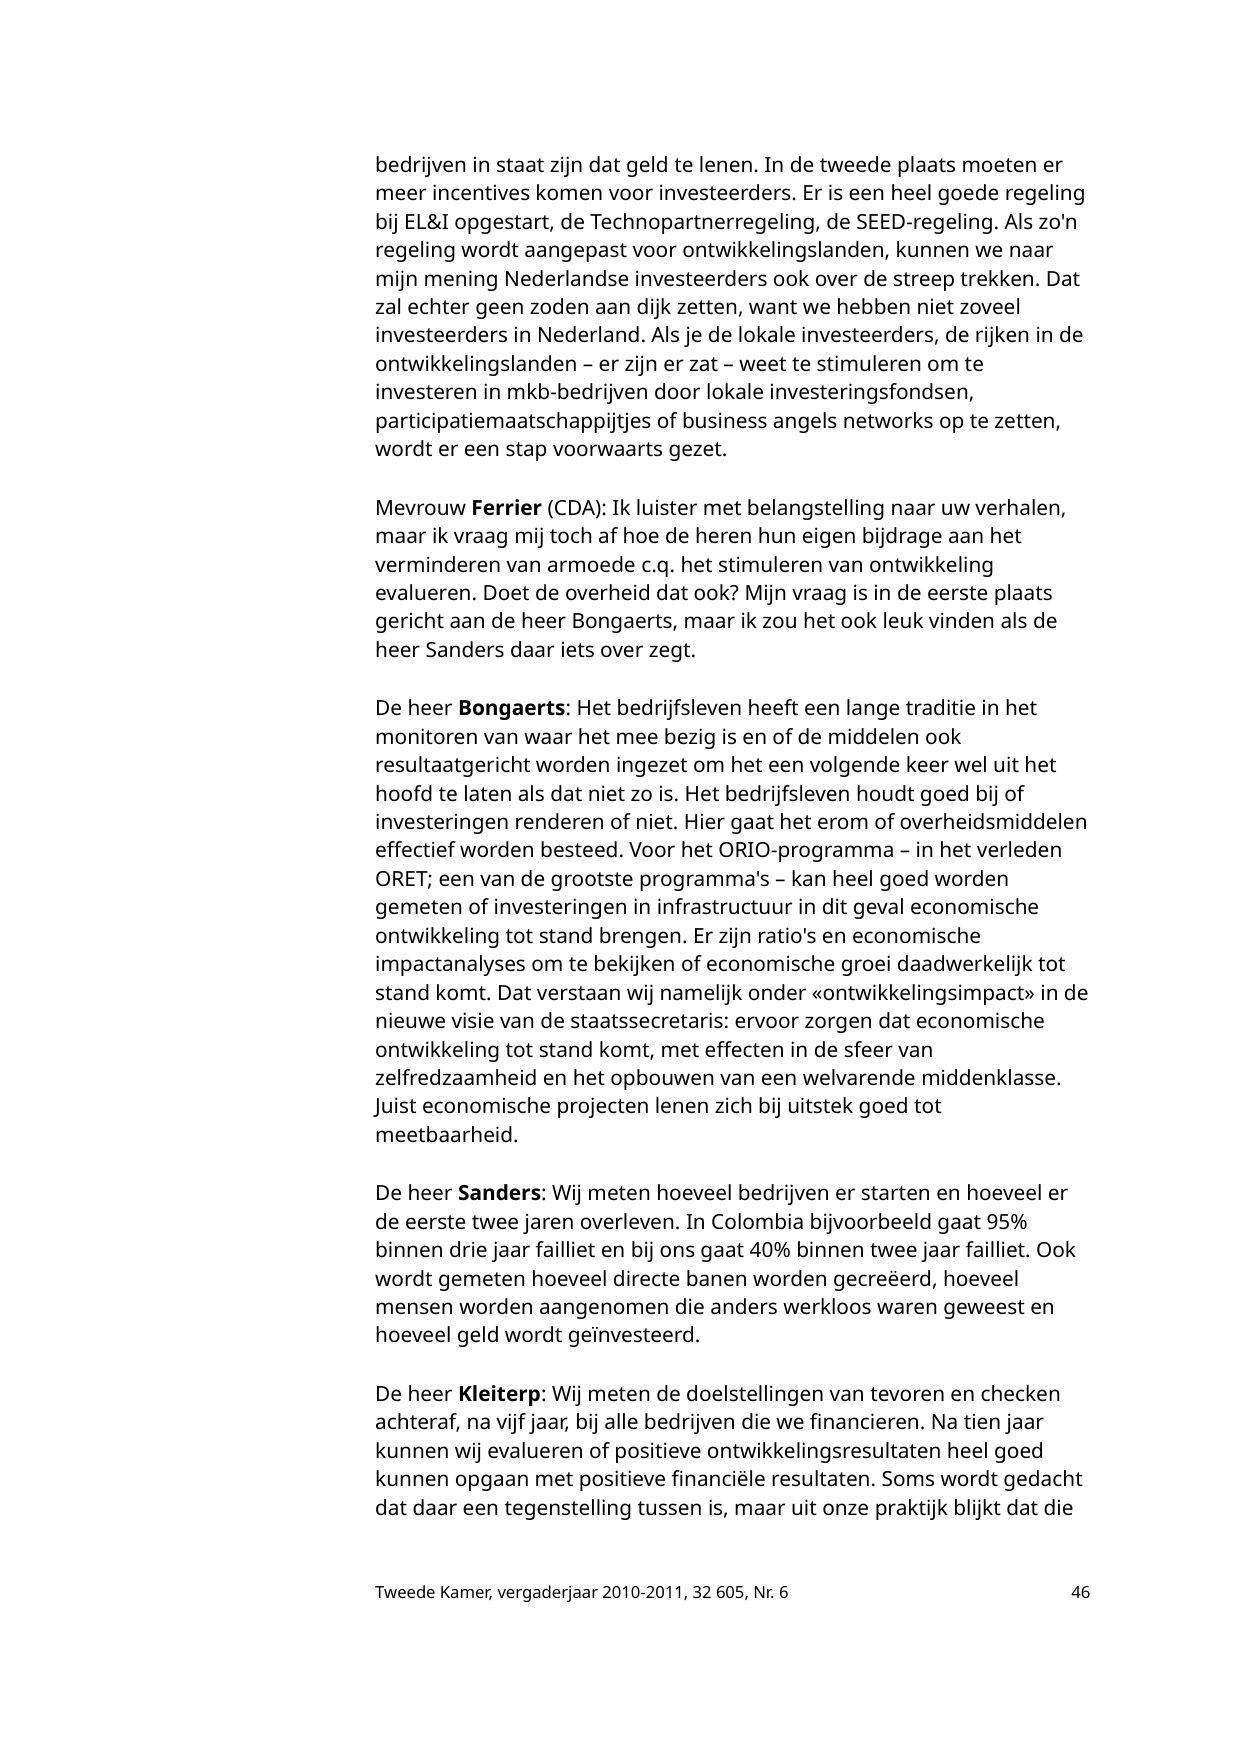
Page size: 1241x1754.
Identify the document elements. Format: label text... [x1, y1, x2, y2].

text De heer Sanders: Wij meten hoeveel bedrijven er starten en hoeveel er de eerste twee jaren overleven. In Colombia bijvoorbeeld gaat 95% binnen drie jaar failliet en bij ons gaat 40% binnen twee jaar failliet. Ook wordt gemeten hoeveel directe banen worden gecreëerd, hoeveel mensen worden aangenomen die anders werkloos waren geweest en hoeveel geld wordt geïnvesteerd. [375, 1178, 1090, 1349]
text Mevrouw Ferrier (CDA): Ik luister met belangstelling naar uw verhalen, maar ik vraag mij toch af hoe de heren hun eigen bijdrage aan het verminderen van armoede c.q. het stimuleren van ontwikkeling evalueren. Doet de overheid dat ook? Mijn vraag is in de eerste plaats gericht aan de heer Bongaerts, maar ik zou het ook leuk vinden als de heer Sanders daar iets over zegt. [375, 493, 1090, 663]
text De heer Bongaerts: Het bedrijfsleven heeft een lange traditie in het monitoren van waar het mee bezig is en of de middelen ook resultaatgericht worden ingezet om het een volgende keer wel uit het hoofd te laten als dat niet zo is. Het bedrijfsleven houdt goed bij of investeringen renderen of niet. Hier gaat het erom of overheidsmiddelen effectief worden besteed. Voor het ORIO-programma – in het verleden ORET; een van de grootste programma's – kan heel goed worden gemeten of investeringen in infrastructuur in dit geval economische ontwikkeling tot stand brengen. Er zijn ratio's en economische impactanalyses om te bekijken of economische groei daadwerkelijk tot stand komt. Dat verstaan wij namelijk onder «ontwikkelingsimpact» in de nieuwe visie van de staatssecretaris: ervoor zorgen dat economische ontwikkeling tot stand komt, met effecten in de sfeer van zelfredzaamheid en het opbouwen van een welvarende middenklasse. Juist economische projecten lenen zich bij uitstek goed tot meetbaarheid. [375, 693, 1090, 1148]
text De heer Kleiterp: Wij meten de doelstellingen van tevoren en checken achteraf, na vijf jaar, bij alle bedrijven die we financieren. Na tien jaar kunnen wij evalueren of positieve ontwikkelingsresultaten heel goed kunnen opgaan met positieve financiële resultaten. Soms wordt gedacht dat daar een tegenstelling tussen is, maar uit onze praktijk blijkt dat die [375, 1379, 1090, 1521]
text bedrijven in staat zijn dat geld te lenen. In de tweede plaats moeten er meer incentives komen voor investeerders. Er is een heel goede regeling bij EL&I opgestart, de Technopartnerregeling, de SEED-regeling. Als zo'n regeling wordt aangepast voor ontwikkelingslanden, kunnen we naar mijn mening Nederlandse investeerders ook over de streep trekken. Dat zal echter geen zoden aan dijk zetten, want we hebben niet zoveel investeerders in Nederland. Als je de lokale investeerders, de rijken in de ontwikkelingslanden – er zijn er zat – weet te stimuleren om te investeren in mkb-bedrijven door lokale investeringsfondsen, participatiemaatschappijtjes of business angels networks op te zetten, wordt er een stap voorwaarts gezet. [375, 150, 1090, 463]
